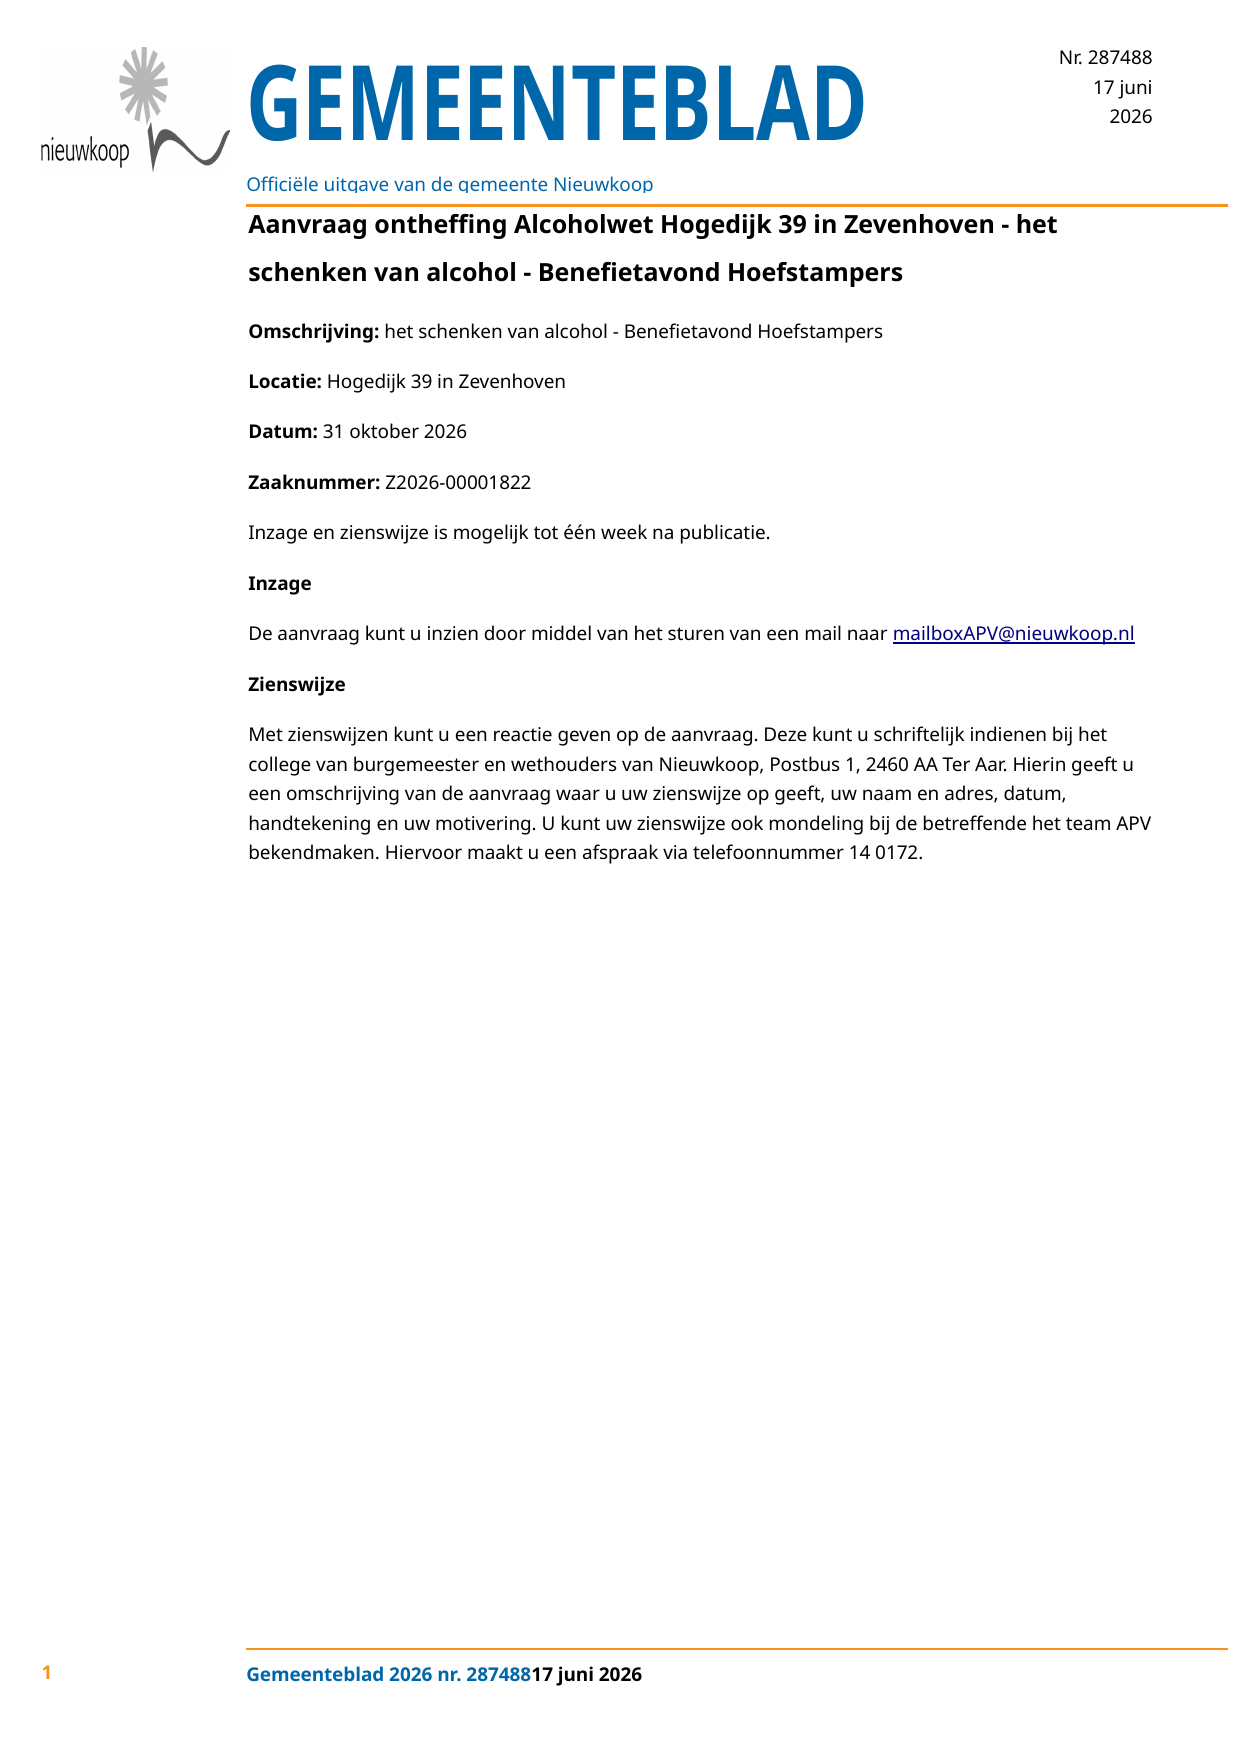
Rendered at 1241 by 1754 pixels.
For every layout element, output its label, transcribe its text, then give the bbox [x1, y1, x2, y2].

text Datum: 31 oktober 2026 [248, 419, 1152, 444]
text Inzage en zienswijze is mogelijk tot één week na publicatie. [248, 519, 1152, 545]
picture [41, 47, 231, 172]
text De aanvraag kunt u inzien door middel van het sturen van een mail naar mailboxAPV@nieuwkoop.nl [248, 620, 1152, 646]
text Locatie: Hogedijk 39 in Zevenhoven [248, 368, 1152, 394]
text Met zienswijzen kunt u een reactie geven op de aanvraag. Deze kunt u schriftelijk indienen bij het college van burgemeester en wethouders van Nieuwkoop, Postbus 1, 2460 AA Ter Aar. Hierin geeft u een omschrijving van de aanvraag waar u uw zienswijze op geeft, uw naam en adres, datum, handtekening en uw motivering. U kunt uw zienswijze ook mondeling bij de betreffende het team APV bekendmaken. Hiervoor maakt u een afspraak via telefoonnummer 14 0172. [248, 721, 1152, 865]
text Omschrijving: het schenken van alcohol - Benefietavond Hoefstampers [248, 318, 1152, 344]
text Inzage [248, 570, 1152, 596]
text Zaaknummer: Z2026-00001822 [248, 469, 1152, 495]
text Aanvraag ontheffing Alcoholwet Hogedijk 39 in Zevenhoven - het schenken van alcohol - Benefietavond Hoefstampers [248, 207, 1152, 288]
text Zienswijze [248, 671, 1152, 697]
